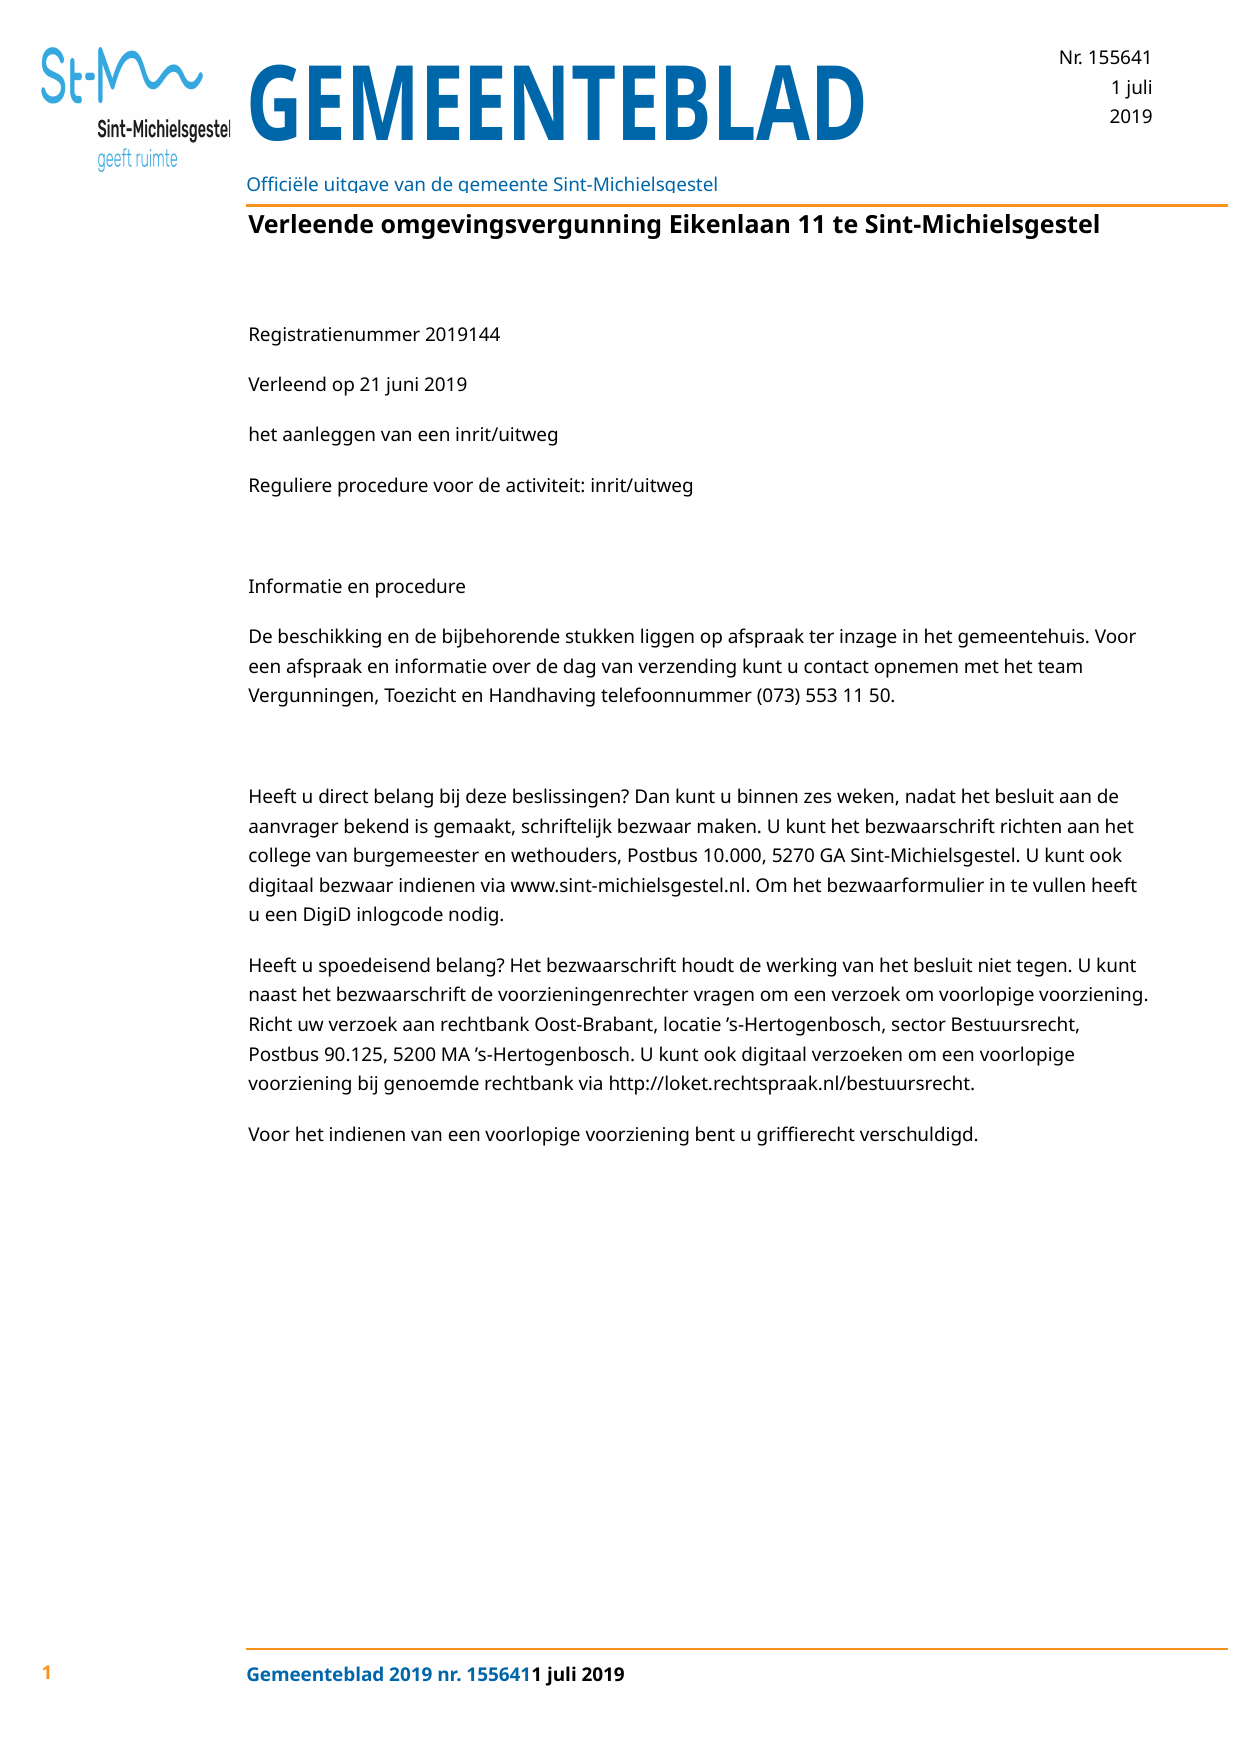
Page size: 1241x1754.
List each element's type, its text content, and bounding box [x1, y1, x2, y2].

text Verleende omgevingsvergunning Eikenlaan 11 te Sint-Michielsgestel [248, 207, 1152, 241]
text De beschikking en de bijbehorende stukken liggen op afspraak ter inzage in het gemeentehuis. Voor een afspraak en informatie over de dag van verzending kunt u contact opnemen met het team Vergunningen, Toezicht en Handhaving telefoonnummer (073) 553 11 50. [248, 623, 1152, 708]
text Reguliere procedure voor de activiteit: inrit/uitweg [248, 472, 1152, 498]
text Verleend op 21 juni 2019 [248, 371, 1152, 397]
text Informatie en procedure [248, 573, 1152, 598]
text Registratienummer 2019144 [248, 321, 1152, 346]
text Heeft u direct belang bij deze beslissingen? Dan kunt u binnen zes weken, nadat het besluit aan de aanvrager bekend is gemaakt, schriftelijk bezwaar maken. U kunt het bezwaarschrift richten aan het college van burgemeester en wethouders, Postbus 10.000, 5270 GA Sint-Michielsgestel. U kunt ook digitaal bezwaar indienen via www.sint-michielsgestel.nl. Om het bezwaarformulier in te vullen heeft u een DigiD inlogcode nodig. [248, 783, 1152, 927]
picture [41, 47, 231, 172]
text het aanleggen van een inrit/uitweg [248, 422, 1152, 447]
text Heeft u spoedeisend belang? Het bezwaarschrift houdt de werking van het besluit niet tegen. U kunt naast het bezwaarschrift de voorzieningenrechter vragen om een verzoek om voorlopige voorziening. Richt uw verzoek aan rechtbank Oost-Brabant, locatie ’s-Hertogenbosch, sector Bestuursrecht, Postbus 90.125, 5200 MA ’s-Hertogenbosch. U kunt ook digitaal verzoeken om een voorlopige voorziening bij genoemde rechtbank via http://loket.rechtspraak.nl/bestuursrecht. [248, 952, 1152, 1096]
text Voor het indienen van een voorlopige voorziening bent u griffierecht verschuldigd. [248, 1121, 1152, 1146]
